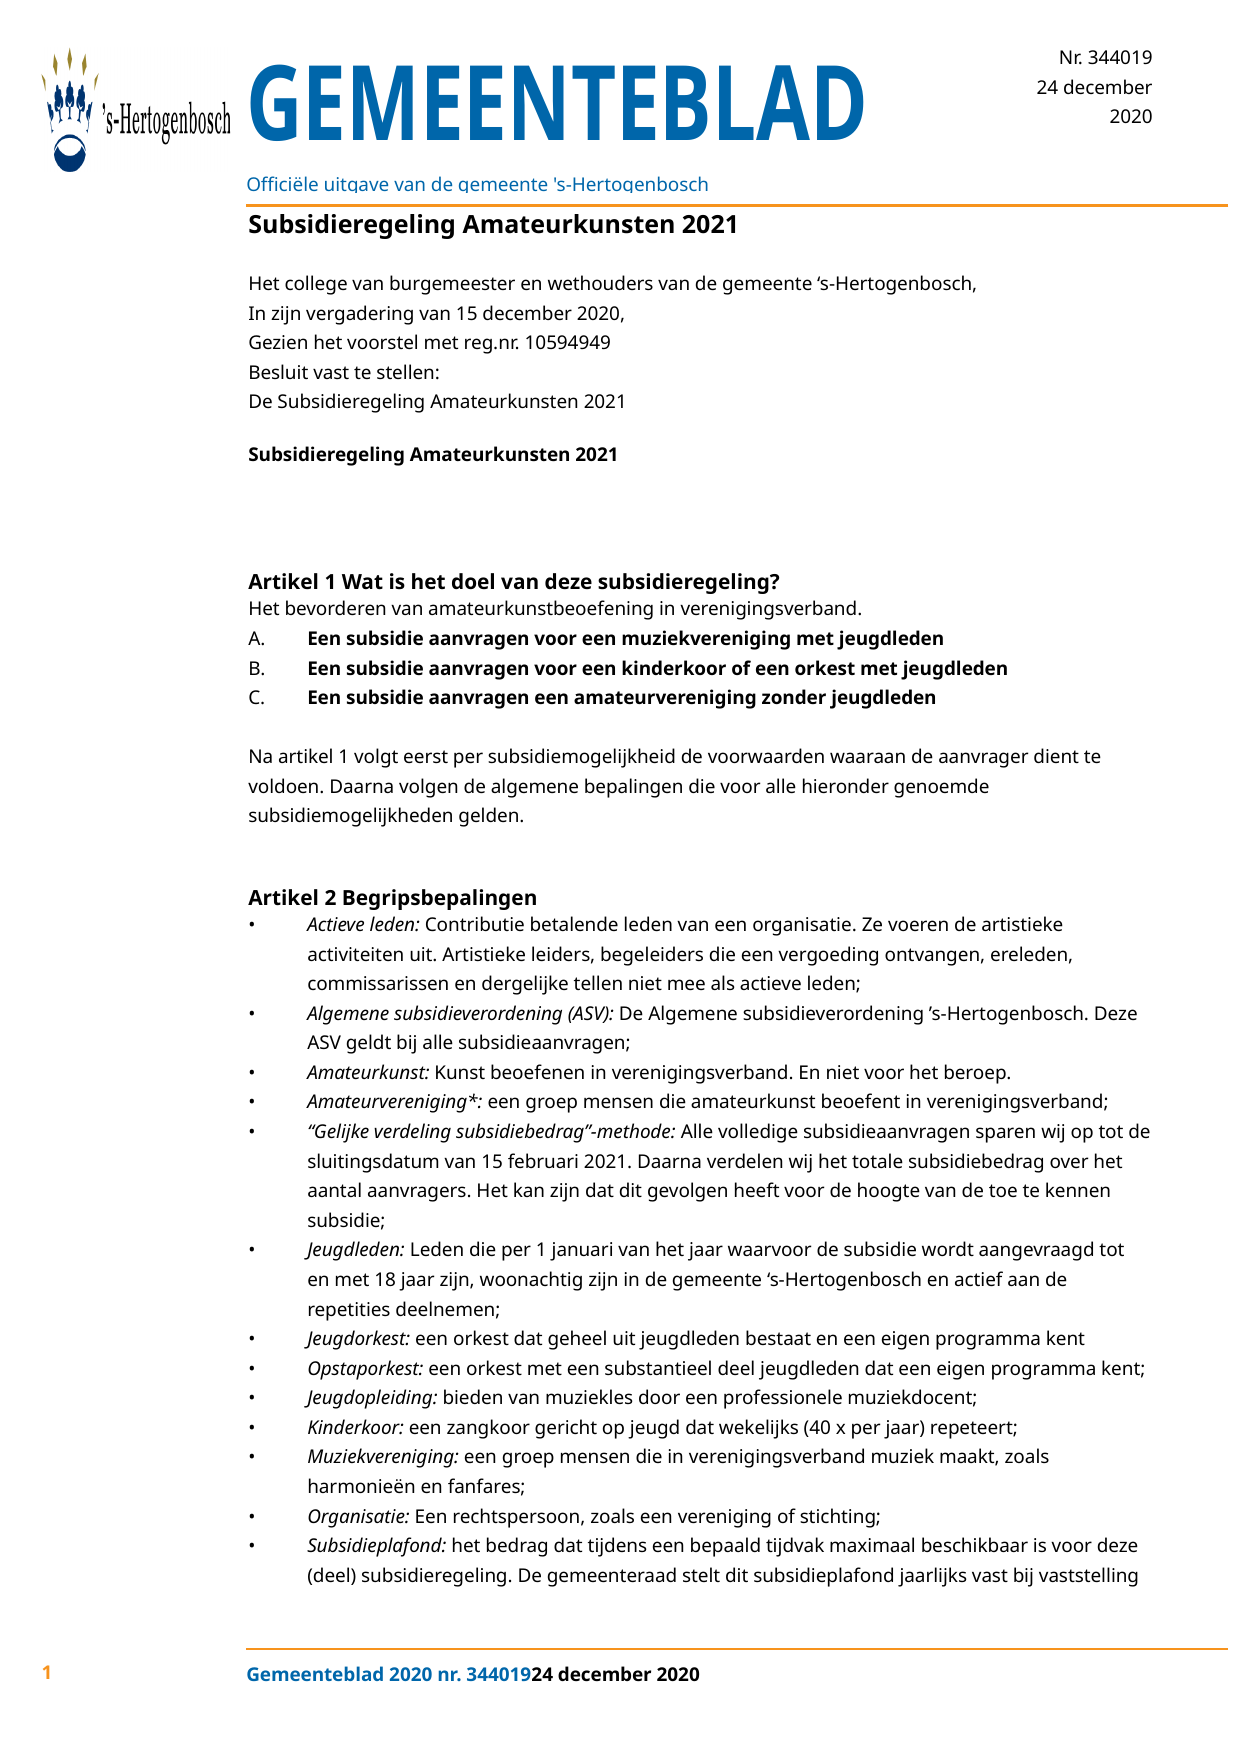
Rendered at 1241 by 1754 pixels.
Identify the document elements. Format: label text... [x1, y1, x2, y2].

text Subsidieregeling Amateurkunsten 2021 [248, 207, 1152, 241]
list “Gelijke verdeling subsidiebedrag”-methode: Alle volledige subsidieaanvragen sparen wij op tot de sluitingsdatum van 15 februari 2021. Daarna verdelen wij het totale subsidiebedrag over het aantal aanvragers. Het kan zijn dat dit gevolgen heeft voor de hoogte van de toe te kennen subsidie; [248, 1118, 1152, 1233]
text Gezien het voorstel met reg.nr. 10594949 [248, 329, 1152, 355]
list Jeugdleden: Leden die per 1 januari van het jaar waarvoor de subsidie wordt aangevraagd tot en met 18 jaar zijn, woonachtig zijn in de gemeente ‘s-Hertogenbosch en actief aan de repetities deelnemen; [248, 1237, 1152, 1321]
list Jeugdorkest: een orkest dat geheel uit jeugdleden bestaat en een eigen programma kent [248, 1325, 1152, 1351]
text Artikel 1 Wat is het doel van deze subsidieregeling? [248, 567, 1152, 596]
text De Subsidieregeling Amateurkunsten 2021 [248, 389, 1152, 414]
text In zijn vergadering van 15 december 2020, [248, 300, 1152, 326]
text Het college van burgemeester en wethouders van de gemeente ‘s-Hertogenbosch, [248, 270, 1152, 296]
list Een subsidie aanvragen een amateurvereniging zonder jeugdleden [248, 684, 1152, 710]
list Jeugdopleiding: bieden van muziekles door een professionele muziekdocent; [248, 1384, 1152, 1410]
list Opstaporkest: een orkest met een substantieel deel jeugdleden dat een eigen programma kent; [248, 1355, 1152, 1381]
list Actieve leden: Contributie betalende leden van een organisatie. Ze voeren de artistieke activiteiten uit. Artistieke leiders, begeleiders die een vergoeding ontvangen, ereleden, commissarissen en dergelijke tellen niet mee als actieve leden; [248, 911, 1152, 996]
text Subsidieregeling Amateurkunsten 2021 [248, 439, 1152, 467]
list Subsidieplafond: het bedrag dat tijdens een bepaald tijdvak maximaal beschikbaar is voor deze (deel) subsidieregeling. De gemeenteraad stelt dit subsidieplafond jaarlijks vast bij vaststelling [248, 1532, 1152, 1588]
text Na artikel 1 volgt eerst per subsidiemogelijkheid de voorwaarden waaraan de aanvrager dient te voldoen. Daarna volgen de algemene bepalingen die voor alle hieronder genoemde subsidiemogelijkheden gelden. [248, 743, 1152, 828]
text Het bevorderen van amateurkunstbeoefening in verenigingsverband. [248, 596, 1152, 621]
list Algemene subsidieverordening (ASV): De Algemene subsidieverordening ’s-Hertogenbosch. Deze ASV geldt bij alle subsidieaanvragen; [248, 1000, 1152, 1055]
text Besluit vast te stellen: [248, 359, 1152, 385]
picture [41, 47, 231, 172]
list Muziekvereniging: een groep mensen die in verenigingsverband muziek maakt, zoals harmonieën en fanfares; [248, 1444, 1152, 1499]
list Kinderkoor: een zangkoor gericht op jeugd dat wekelijks (40 x per jaar) repeteert; [248, 1414, 1152, 1440]
list Amateurkunst: Kunst beoefenen in verenigingsverband. En niet voor het beroep. [248, 1059, 1152, 1085]
list Een subsidie aanvragen voor een muziekvereniging met jeugdleden [248, 625, 1152, 651]
list Organisatie: Een rechtspersoon, zoals een vereniging of stichting; [248, 1503, 1152, 1528]
list Een subsidie aanvragen voor een kinderkoor of een orkest met jeugdleden [248, 655, 1152, 681]
text Artikel 2 Begripsbepalingen [248, 883, 1152, 911]
list Amateurvereniging*: een groep mensen die amateurkunst beoefent in verenigingsverband; [248, 1089, 1152, 1114]
